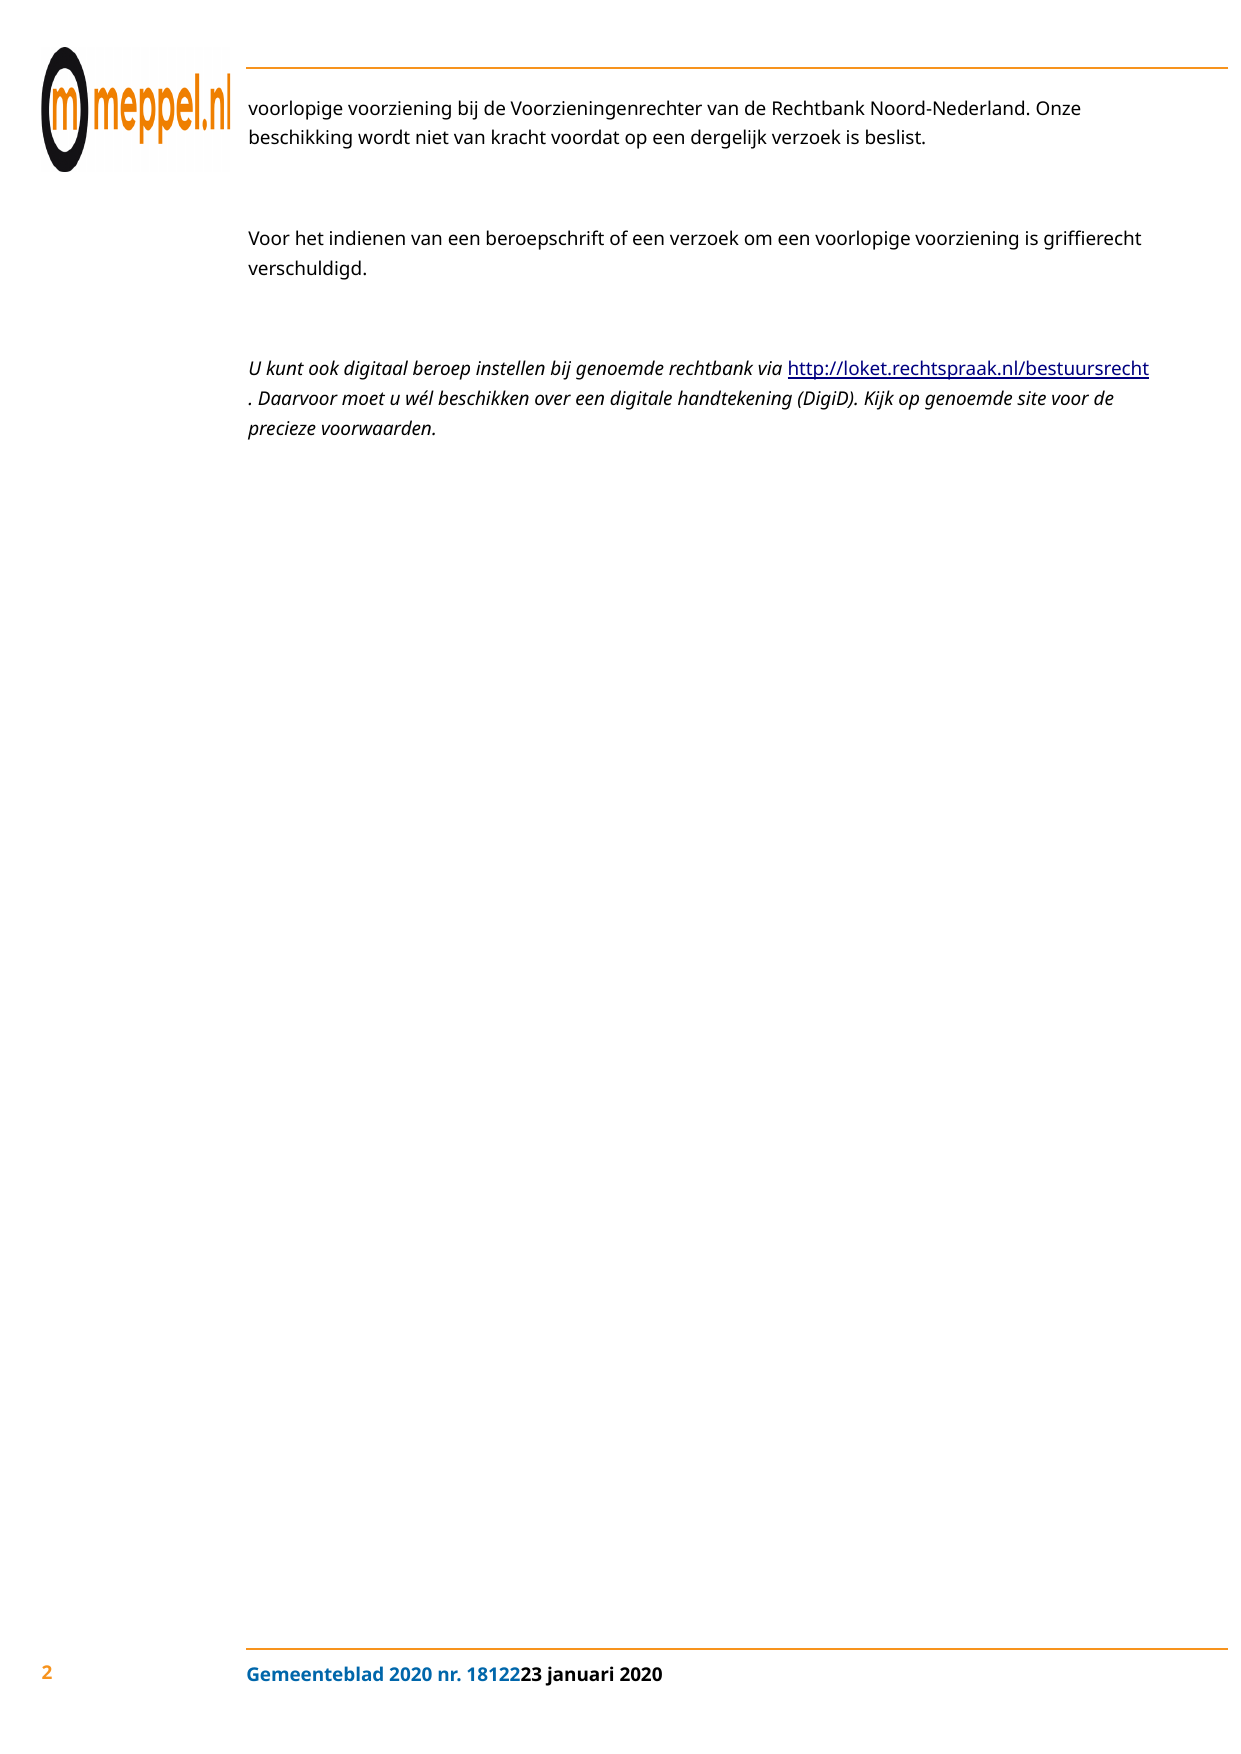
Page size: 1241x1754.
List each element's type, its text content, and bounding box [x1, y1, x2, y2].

text U kunt ook digitaal beroep instellen bij genoemde rechtbank via http://loket.rechtspraak.nl/bestuursrecht . Daarvoor moet u wél beschikken over een digitale handtekening (DigiD). Kijk op genoemde site voor de precieze voorwaarden. [248, 356, 1152, 441]
text Voor het indienen van een beroepschrift of een verzoek om een voorlopige voorziening is griffierecht verschuldigd. [248, 225, 1152, 281]
text voorlopige voorziening bij de Voorzieningenrechter van de Rechtbank Noord-Nederland. Onze beschikking wordt niet van kracht voordat op een dergelijk verzoek is beslist. [248, 95, 1152, 150]
picture [41, 47, 231, 172]
